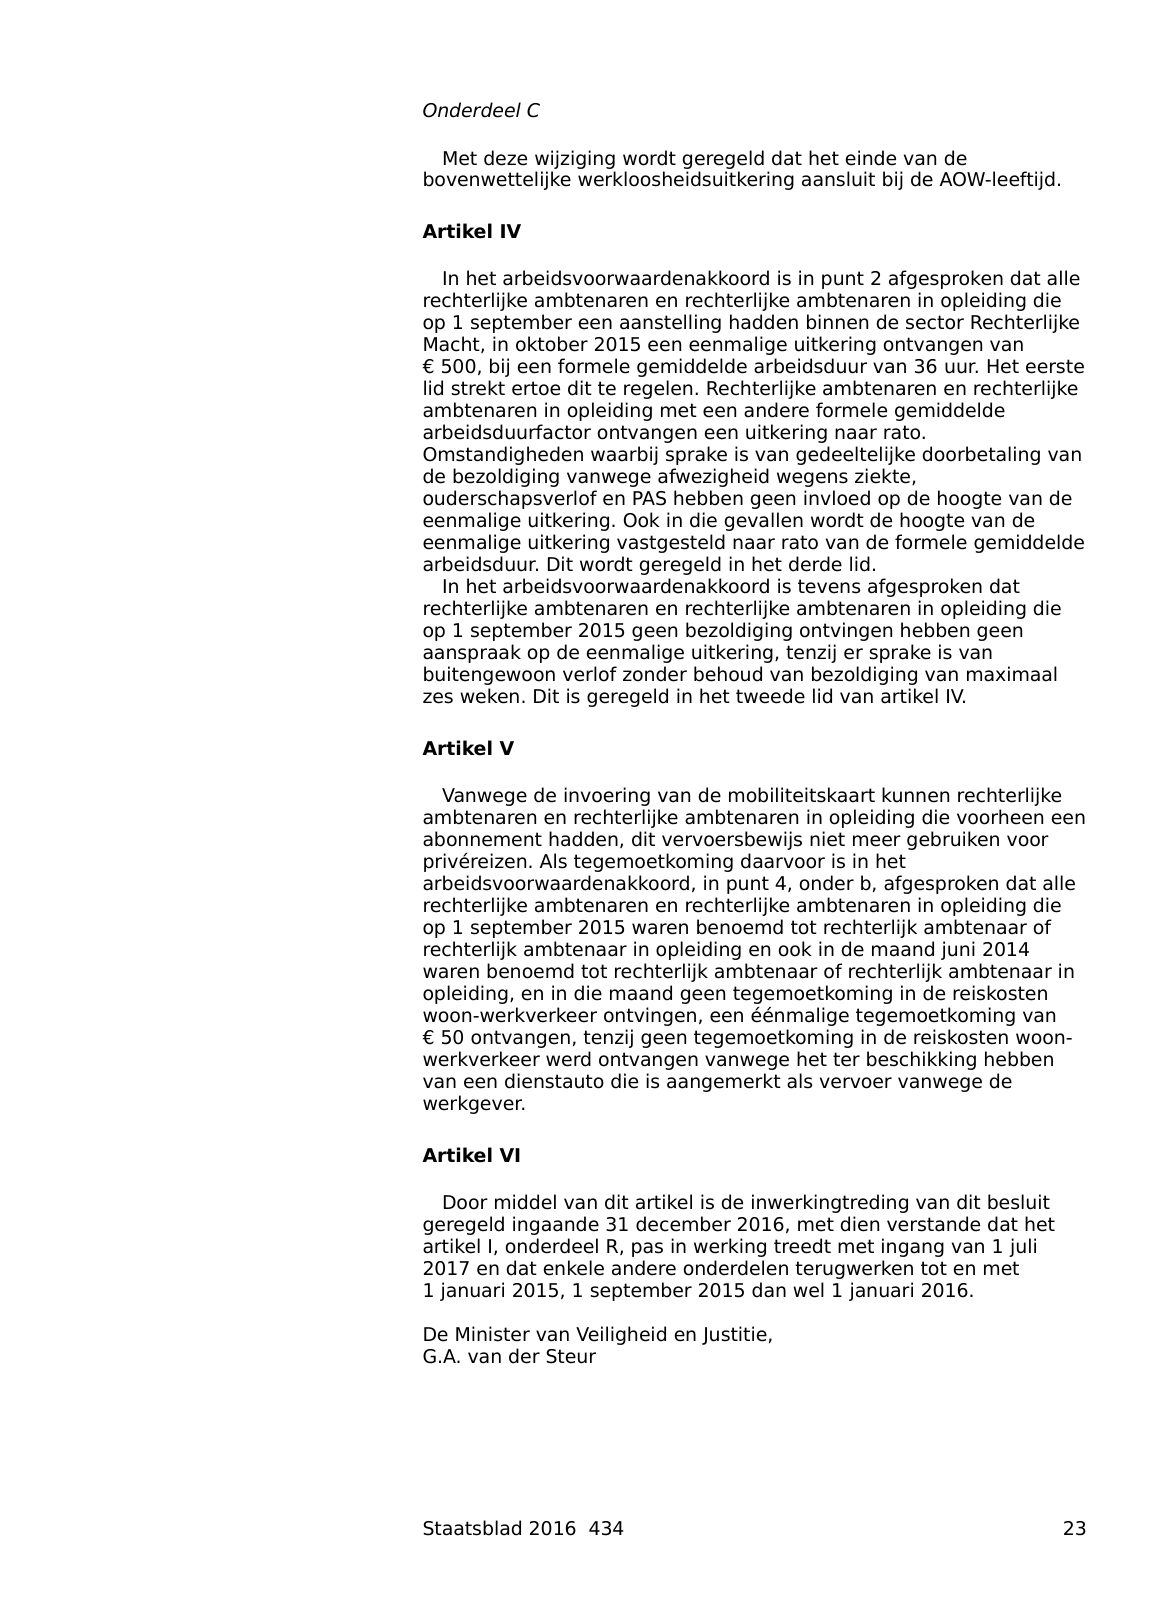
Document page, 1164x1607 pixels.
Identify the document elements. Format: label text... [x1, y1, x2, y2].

text Met deze wijziging wordt geregeld dat het einde van de bovenwettelijke werkloosheidsuitkering aansluit bij de AOW-leeftijd. [422, 147, 1087, 191]
text In het arbeidsvoorwaardenakkoord is tevens afgesproken dat rechterlijke ambtenaren en rechterlijke ambtenaren in opleiding die op 1 september 2015 geen bezoldiging ontvingen hebben geen aanspraak op de eenmalige uitkering, tenzij er sprake is van buitengewoon verlof zonder behoud van bezoldiging van maximaal zes weken. Dit is geregeld in het tweede lid van artikel IV. [422, 576, 1087, 708]
subtitle Artikel VI [422, 1144, 1087, 1167]
text In het arbeidsvoorwaardenakkoord is in punt 2 afgesproken dat alle rechterlijke ambtenaren en rechterlijke ambtenaren in opleiding die op 1 september een aanstelling hadden binnen de sector Rechterlijke Macht, in oktober 2015 een eenmalige uitkering ontvangen van € 500, bij een formele gemiddelde arbeidsduur van 36 uur. Het eerste lid strekt ertoe dit te regelen. Rechterlijke ambtenaren en rechterlijke ambtenaren in opleiding met een andere formele gemiddelde arbeidsduurfactor ontvangen een uitkering naar rato. Omstandigheden waarbij sprake is van gedeeltelijke doorbetaling van de bezoldiging vanwege afwezigheid wegens ziekte, ouderschapsverlof en PAS hebben geen invloed op de hoogte van de eenmalige uitkering. Ook in die gevallen wordt de hoogte van de eenmalige uitkering vastgesteld naar rato van de formele gemiddelde arbeidsduur. Dit wordt geregeld in het derde lid. [422, 268, 1087, 576]
text Vanwege de invoering van de mobiliteitskaart kunnen rechterlijke ambtenaren en rechterlijke ambtenaren in opleiding die voorheen een abonnement hadden, dit vervoersbewijs niet meer gebruiken voor privéreizen. Als tegemoetkoming daarvoor is in het arbeidsvoorwaardenakkoord, in punt 4, onder b, afgesproken dat alle rechterlijke ambtenaren en rechterlijke ambtenaren in opleiding die op 1 september 2015 waren benoemd tot rechterlijk ambtenaar of rechterlijk ambtenaar in opleiding en ook in de maand juni 2014 waren benoemd tot rechterlijk ambtenaar of rechterlijk ambtenaar in opleiding, en in die maand geen tegemoetkoming in de reiskosten woon-werkverkeer ontvingen, een éénmalige tegemoetkoming van € 50 ontvangen, tenzij geen tegemoetkoming in de reiskosten woon-werkverkeer werd ontvangen vanwege het ter beschikking hebben van een dienstauto die is aangemerkt als vervoer vanwege de werkgever. [422, 785, 1087, 1114]
text De Minister van Veiligheid en Justitie, G.A. van der Steur [422, 1324, 1087, 1368]
subtitle Artikel IV [422, 221, 1087, 243]
subtitle Onderdeel C [422, 100, 1087, 122]
text Door middel van dit artikel is de inwerkingtreding van dit besluit geregeld ingaande 31 december 2016, met dien verstande dat het artikel I, onderdeel R, pas in werking treedt met ingang van 1 juli 2017 en dat enkele andere onderdelen terugwerken tot en met 1 januari 2015, 1 september 2015 dan wel 1 januari 2016. [422, 1192, 1087, 1301]
subtitle Artikel V [422, 738, 1087, 760]
